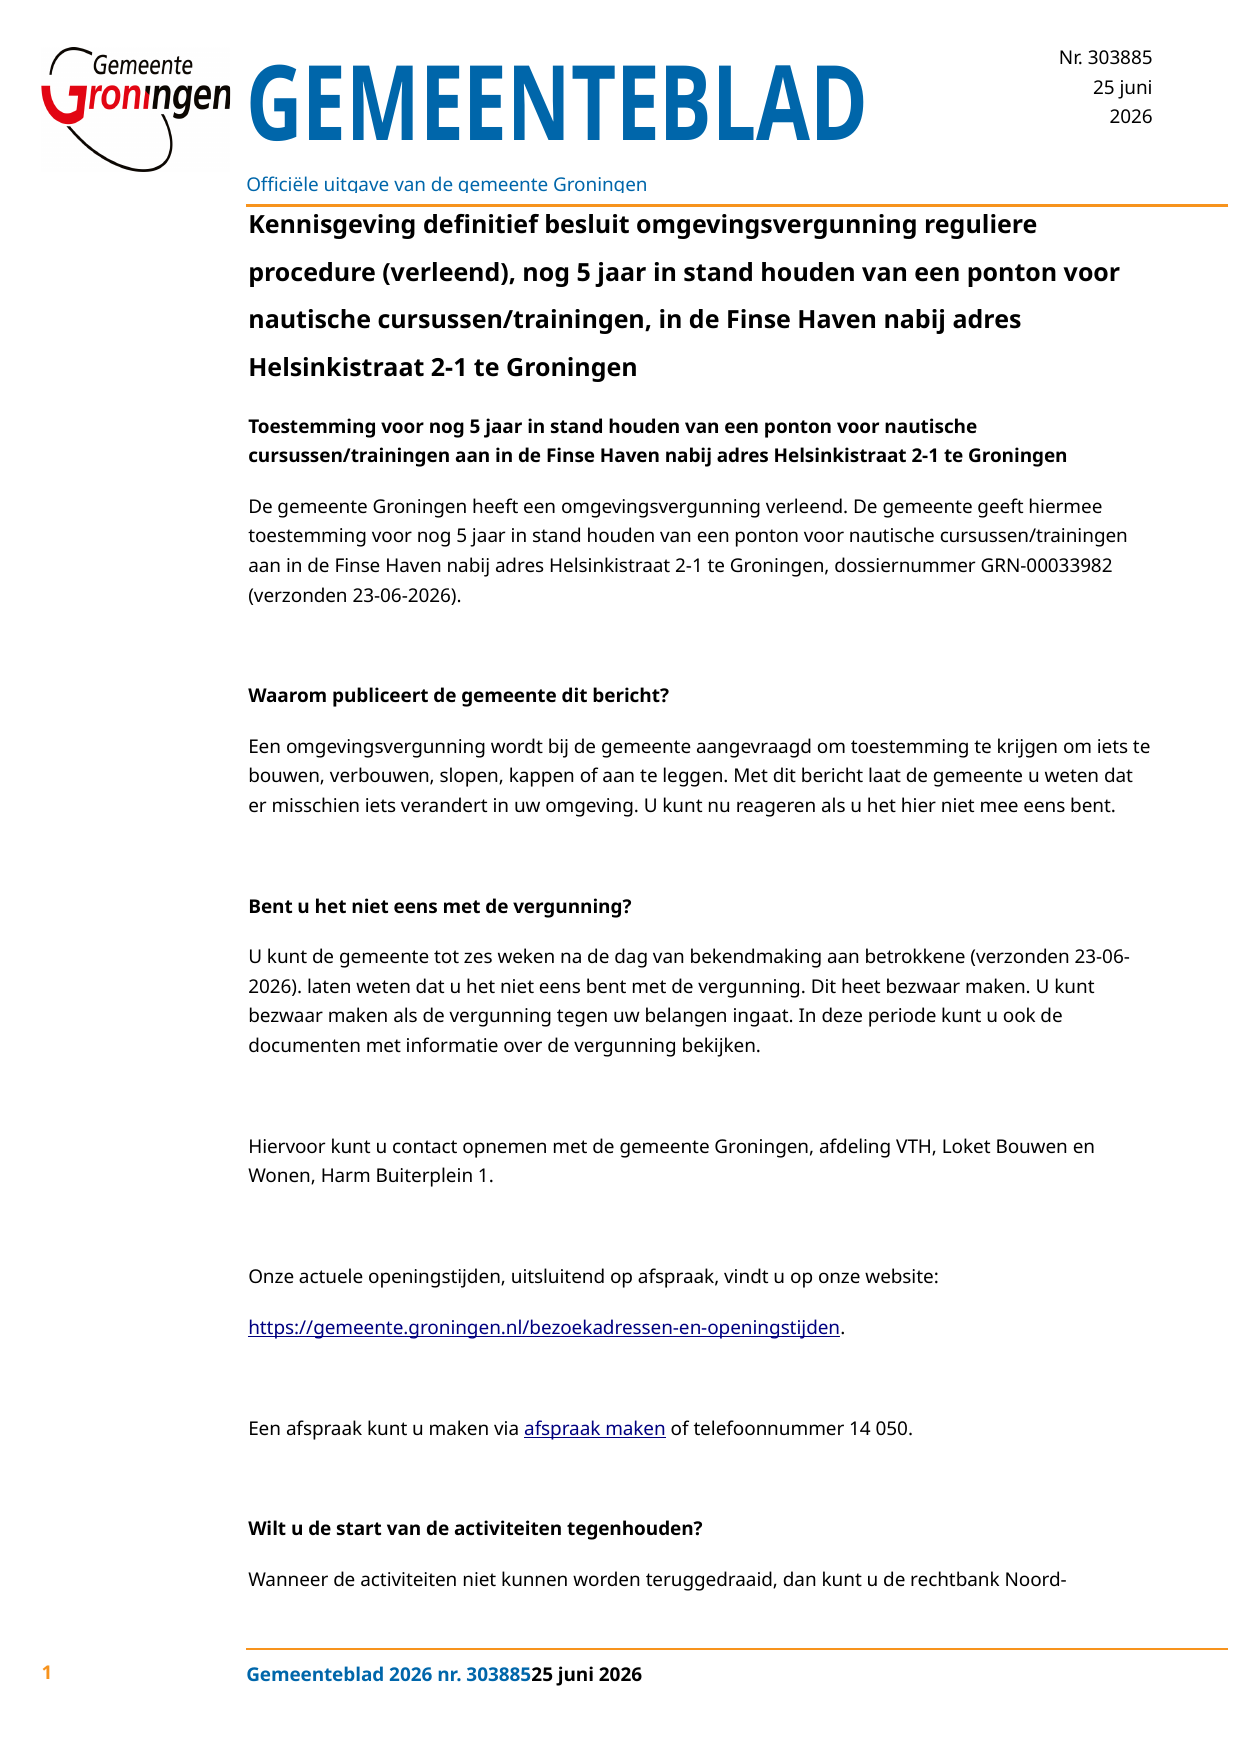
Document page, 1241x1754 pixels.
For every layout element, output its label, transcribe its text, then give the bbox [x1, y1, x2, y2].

text Onze actuele openingstijden, uitsluitend op afspraak, vindt u op onze website: [248, 1263, 1152, 1289]
text Wanneer de activiteiten niet kunnen worden teruggedraaid, dan kunt u de rechtbank Noord- [248, 1566, 1152, 1592]
text Een afspraak kunt u maken via afspraak maken of telefoonnummer 14 050. [248, 1415, 1152, 1441]
text Wilt u de start van de activiteiten tegenhouden? [248, 1516, 1152, 1541]
text U kunt de gemeente tot zes weken na de dag van bekendmaking aan betrokkene (verzonden 23-06-2026). laten weten dat u het niet eens bent met de vergunning. Dit heet bezwaar maken. U kunt bezwaar maken als de vergunning tegen uw belangen ingaat. In deze periode kunt u ook de documenten met informatie over de vergunning bekijken. [248, 943, 1152, 1058]
text Waarom publiceert de gemeente dit bericht? [248, 683, 1152, 708]
text Toestemming voor nog 5 jaar in stand houden van een ponton voor nautische cursussen/trainingen aan in de Finse Haven nabij adres Helsinkistraat 2-1 te Groningen [248, 413, 1152, 468]
text https://gemeente.groningen.nl/bezoekadressen-en-openingstijden. [248, 1314, 1152, 1340]
text Hiervoor kunt u contact opnemen met de gemeente Groningen, afdeling VTH, Loket Bouwen en Wonen, Harm Buiterplein 1. [248, 1133, 1152, 1188]
picture [41, 47, 231, 172]
text Bent u het niet eens met de vergunning? [248, 893, 1152, 919]
text De gemeente Groningen heeft een omgevingsvergunning verleend. De gemeente geeft hiermee toestemming voor nog 5 jaar in stand houden van een ponton voor nautische cursussen/trainingen aan in de Finse Haven nabij adres Helsinkistraat 2-1 te Groningen, dossiernummer GRN-00033982 (verzonden 23-06-2026). [248, 493, 1152, 608]
text Kennisgeving definitief besluit omgevingsvergunning reguliere procedure (verleend), nog 5 jaar in stand houden van een ponton voor nautische cursussen/trainingen, in de Finse Haven nabij adres Helsinkistraat 2-1 te Groningen [248, 207, 1152, 384]
text Een omgevingsvergunning wordt bij de gemeente aangevraagd om toestemming te krijgen om iets te bouwen, verbouwen, slopen, kappen of aan te leggen. Met dit bericht laat de gemeente u weten dat er misschien iets verandert in uw omgeving. U kunt nu reageren als u het hier niet mee eens bent. [248, 733, 1152, 818]
